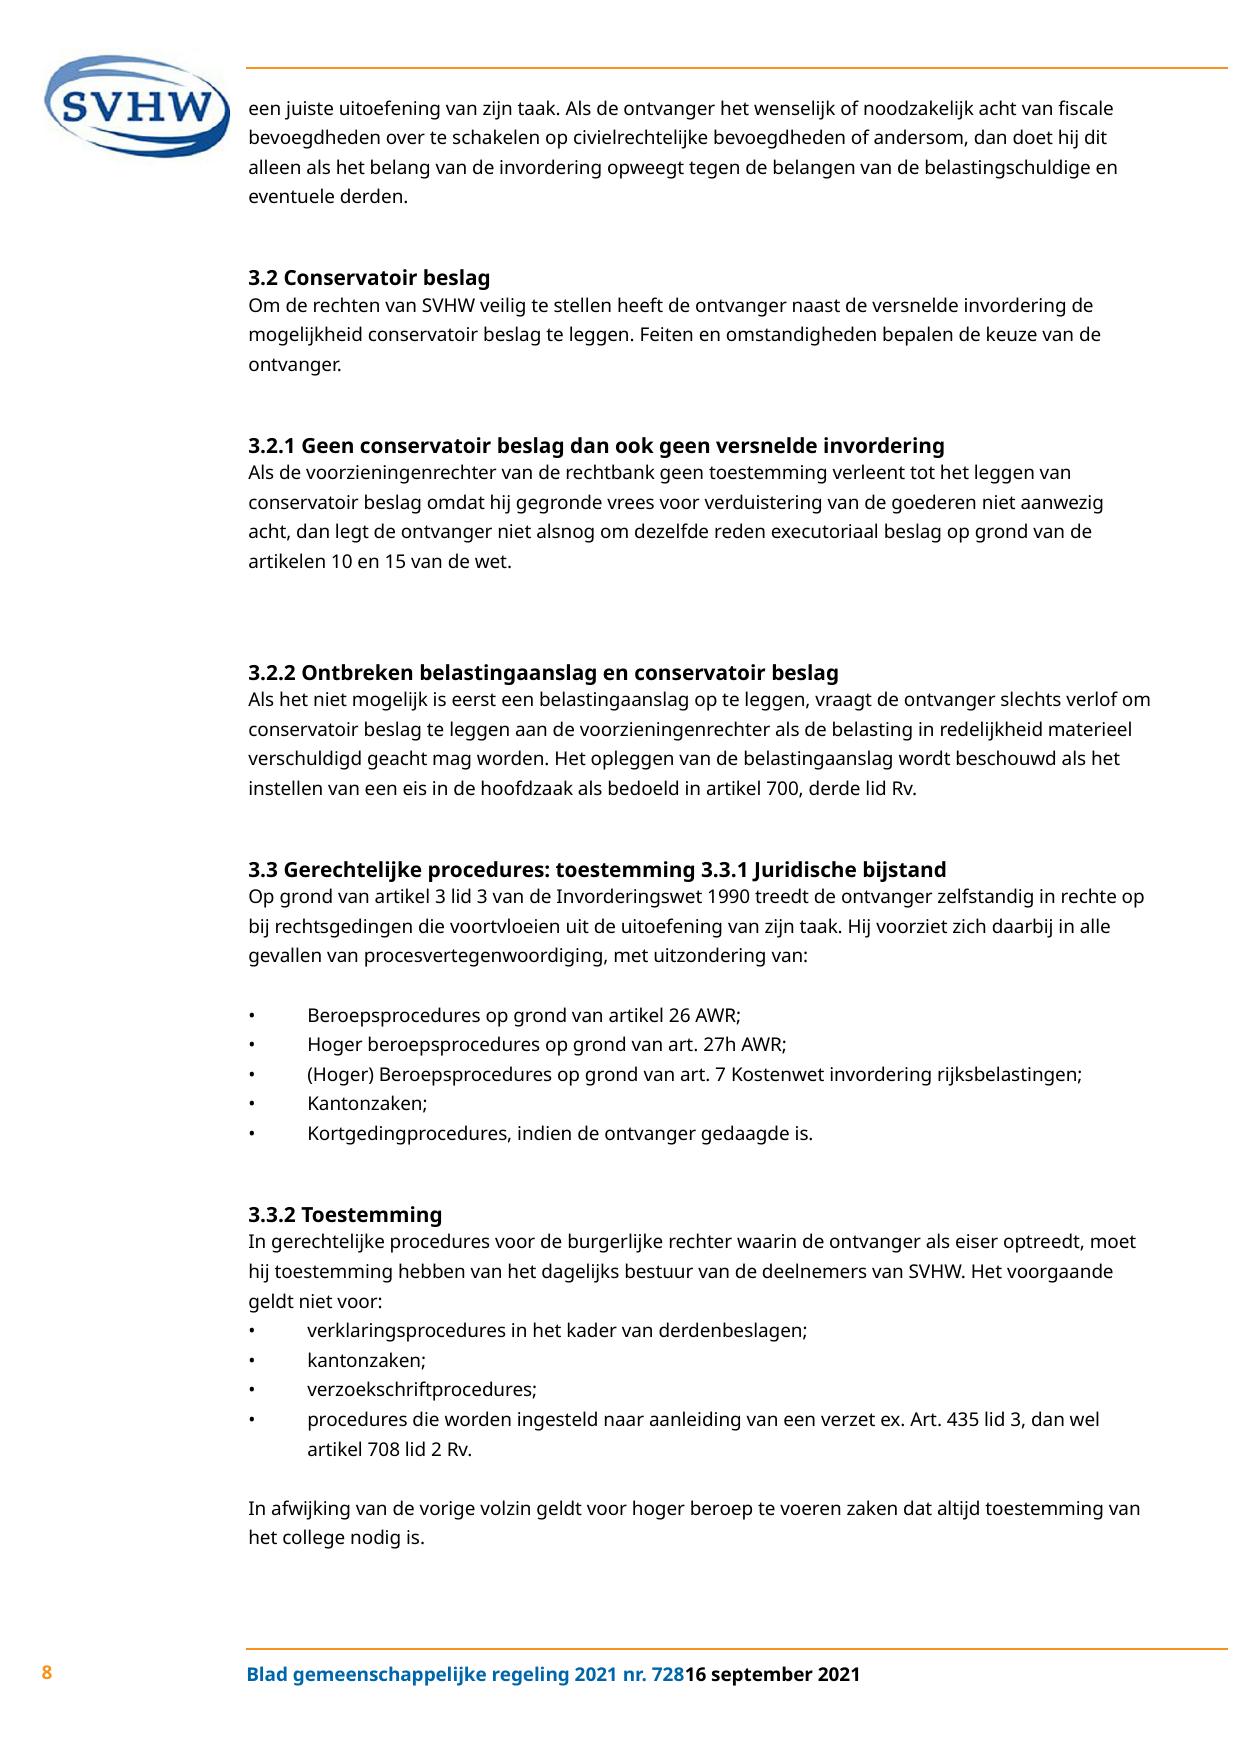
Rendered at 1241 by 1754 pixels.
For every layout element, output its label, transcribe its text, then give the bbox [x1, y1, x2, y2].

text 3.2.1 Geen conservatoir beslag dan ook geen versnelde invordering [248, 431, 1152, 459]
text 3.3 Gerechtelijke procedures: toestemming 3.3.1 Juridische bijstand [248, 855, 1152, 883]
list Kantonzaken; [248, 1091, 1152, 1116]
list verzoekschriftprocedures; [248, 1377, 1152, 1402]
list procedures die worden ingesteld naar aanleiding van een verzet ex. Art. 435 lid 3, dan wel artikel 708 lid 2 Rv. [248, 1406, 1152, 1461]
list (Hoger) Beroepsprocedures op grond van art. 7 Kostenwet invordering rijksbelastingen; [248, 1061, 1152, 1087]
list verklaringsprocedures in het kader van derdenbeslagen; [248, 1317, 1152, 1343]
list Kortgedingprocedures, indien de ontvanger gedaagde is. [248, 1120, 1152, 1146]
text 3.2.2 Ontbreken belastingaanslag en conservatoir beslag [248, 658, 1152, 686]
text Als de voorzieningenrechter van de rechtbank geen toestemming verleent tot het leggen van conservatoir beslag omdat hij gegronde vrees voor verduistering van de goederen niet aanwezig acht, dan legt de ontvanger niet alsnog om dezelfde reden executoriaal beslag op grond van de artikelen 10 en 15 van de wet. [248, 459, 1152, 574]
picture [41, 47, 231, 172]
text In gerechtelijke procedures voor de burgerlijke rechter waarin de ontvanger als eiser optreedt, moet hij toestemming hebben van het dagelijks bestuur van de deelnemers van SVHW. Het voorgaande geldt niet voor: [248, 1229, 1152, 1313]
text In afwijking van de vorige volzin geldt voor hoger beroep te voeren zaken dat altijd toestemming van het college nodig is. [248, 1495, 1152, 1550]
text Op grond van artikel 3 lid 3 van de Invorderingswet 1990 treedt de ontvanger zelfstandig in rechte op bij rechtsgedingen die voortvloeien uit de uitoefening van zijn taak. Hij voorziet zich daarbij in alle gevallen van procesvertegenwoordiging, met uitzondering van: [248, 883, 1152, 968]
text 3.2 Conservatoir beslag [248, 263, 1152, 292]
list kantonzaken; [248, 1347, 1152, 1373]
list Beroepsprocedures op grond van artikel 26 AWR; [248, 1002, 1152, 1028]
list Hoger beroepsprocedures op grond van art. 27h AWR; [248, 1031, 1152, 1057]
text 3.3.2 Toestemming [248, 1200, 1152, 1229]
text Om de rechten van SVHW veilig te stellen heeft de ontvanger naast de versnelde invordering de mogelijkheid conservatoir beslag te leggen. Feiten en omstandigheden bepalen de keuze van de ontvanger. [248, 292, 1152, 377]
text een juiste uitoefening van zijn taak. Als de ontvanger het wenselijk of noodzakelijk acht van fiscale bevoegdheden over te schakelen op civielrechtelijke bevoegdheden of andersom, dan doet hij dit alleen als het belang van de invordering opweegt tegen de belangen van de belastingschuldige en eventuele derden. [248, 95, 1152, 209]
text Als het niet mogelijk is eerst een belastingaanslag op te leggen, vraagt de ontvanger slechts verlof om conservatoir beslag te leggen aan de voorzieningenrechter als de belasting in redelijkheid materieel verschuldigd geacht mag worden. Het opleggen van de belastingaanslag wordt beschouwd als het instellen van een eis in de hoofdzaak als bedoeld in artikel 700, derde lid Rv. [248, 686, 1152, 801]
